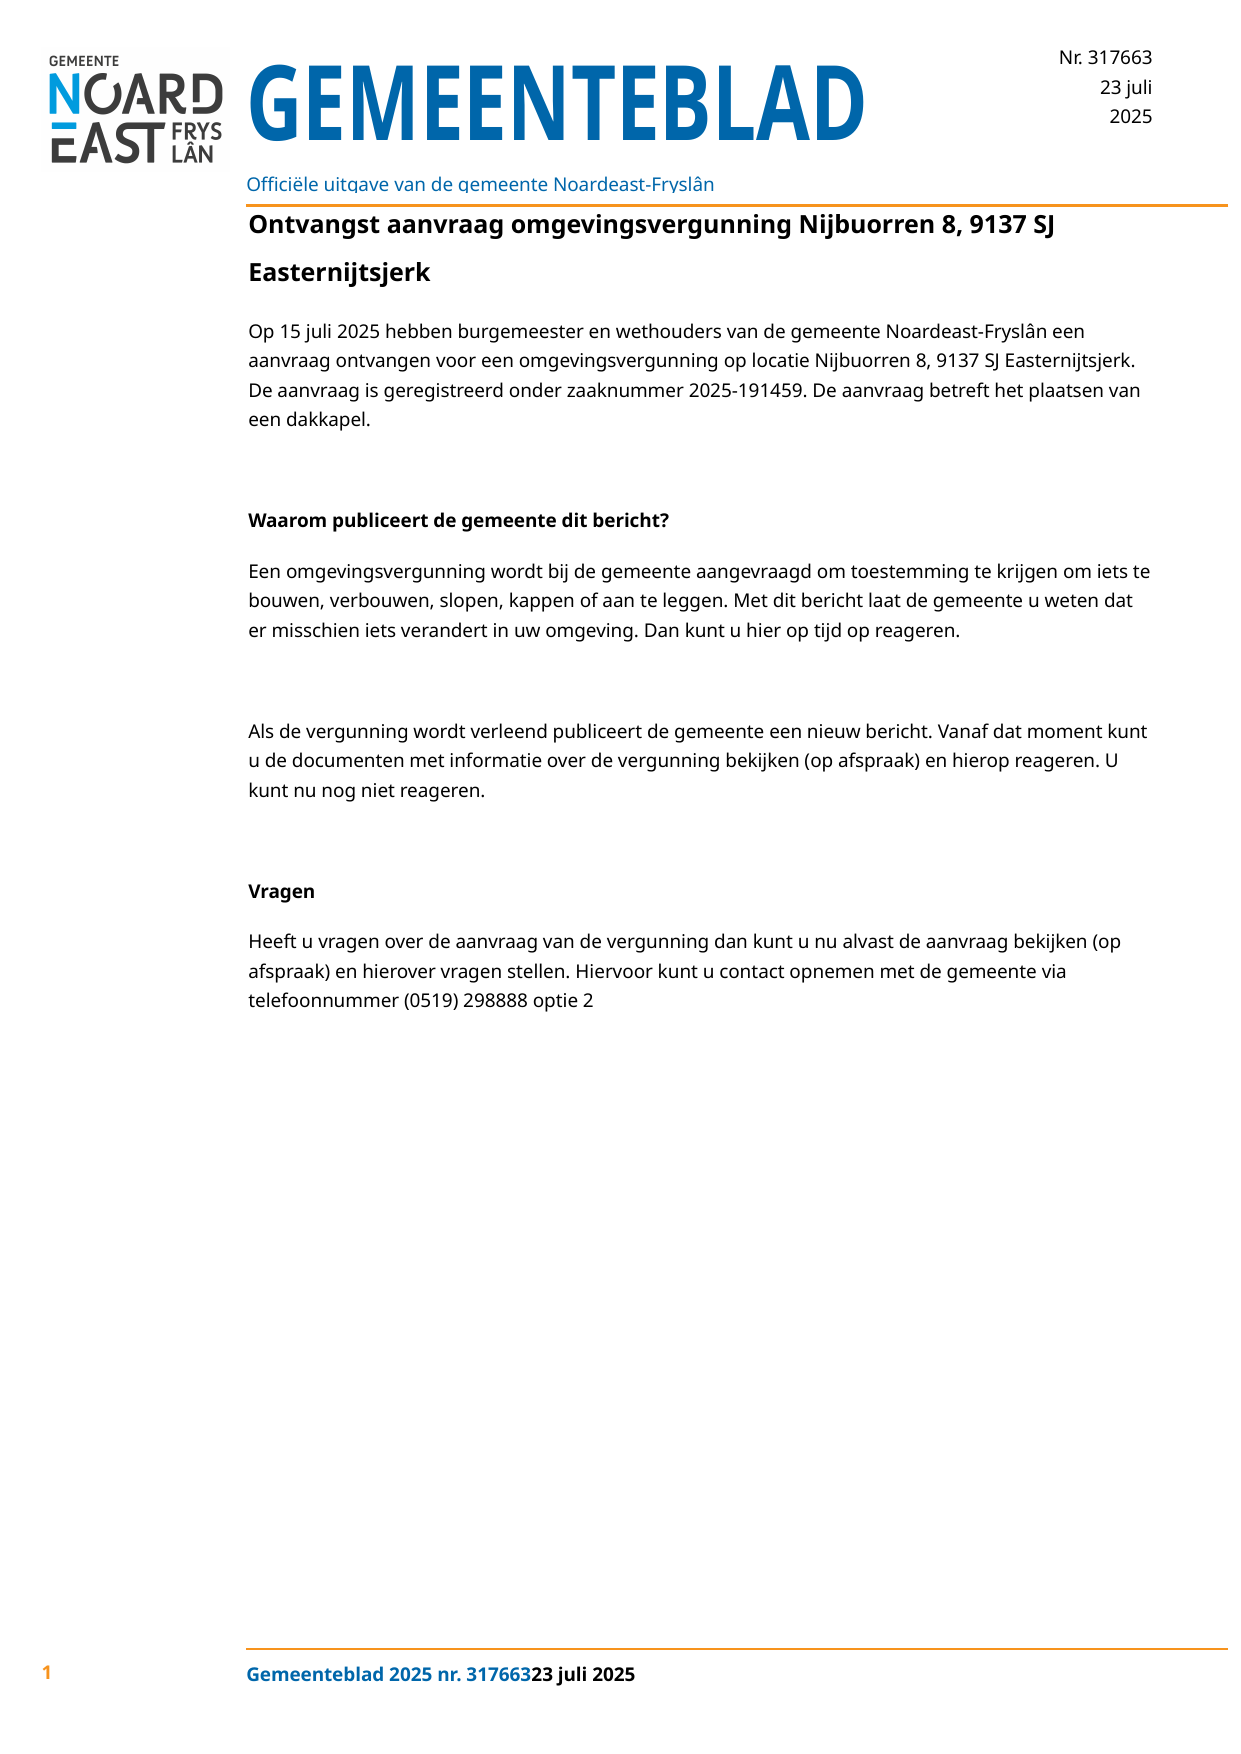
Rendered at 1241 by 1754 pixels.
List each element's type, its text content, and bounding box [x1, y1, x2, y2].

picture [41, 47, 231, 172]
text Heeft u vragen over de aanvraag van de vergunning dan kunt u nu alvast de aanvraag bekijken (op afspraak) en hierover vragen stellen. Hiervoor kunt u contact opnemen met de gemeente via telefoonnummer (0519) 298888 optie 2 [248, 928, 1152, 1013]
text Vragen [248, 878, 1152, 904]
text Ontvangst aanvraag omgevingsvergunning Nijbuorren 8, 9137 SJ Easternijtsjerk [248, 207, 1152, 288]
text Waarom publiceert de gemeente dit bericht? [248, 507, 1152, 533]
text Een omgevingsvergunning wordt bij de gemeente aangevraagd om toestemming te krijgen om iets te bouwen, verbouwen, slopen, kappen of aan te leggen. Met dit bericht laat de gemeente u weten dat er misschien iets verandert in uw omgeving. Dan kunt u hier op tijd op reageren. [248, 558, 1152, 643]
text Als de vergunning wordt verleend publiceert de gemeente een nieuw bericht. Vanaf dat moment kunt u de documenten met informatie over de vergunning bekijken (op afspraak) en hierop reageren. U kunt nu nog niet reageren. [248, 718, 1152, 803]
text Op 15 juli 2025 hebben burgemeester en wethouders van de gemeente Noardeast-Fryslân een aanvraag ontvangen voor een omgevingsvergunning op locatie Nijbuorren 8, 9137 SJ Easternijtsjerk. De aanvraag is geregistreerd onder zaaknummer 2025-191459. De aanvraag betreft het plaatsen van een dakkapel. [248, 318, 1152, 432]
